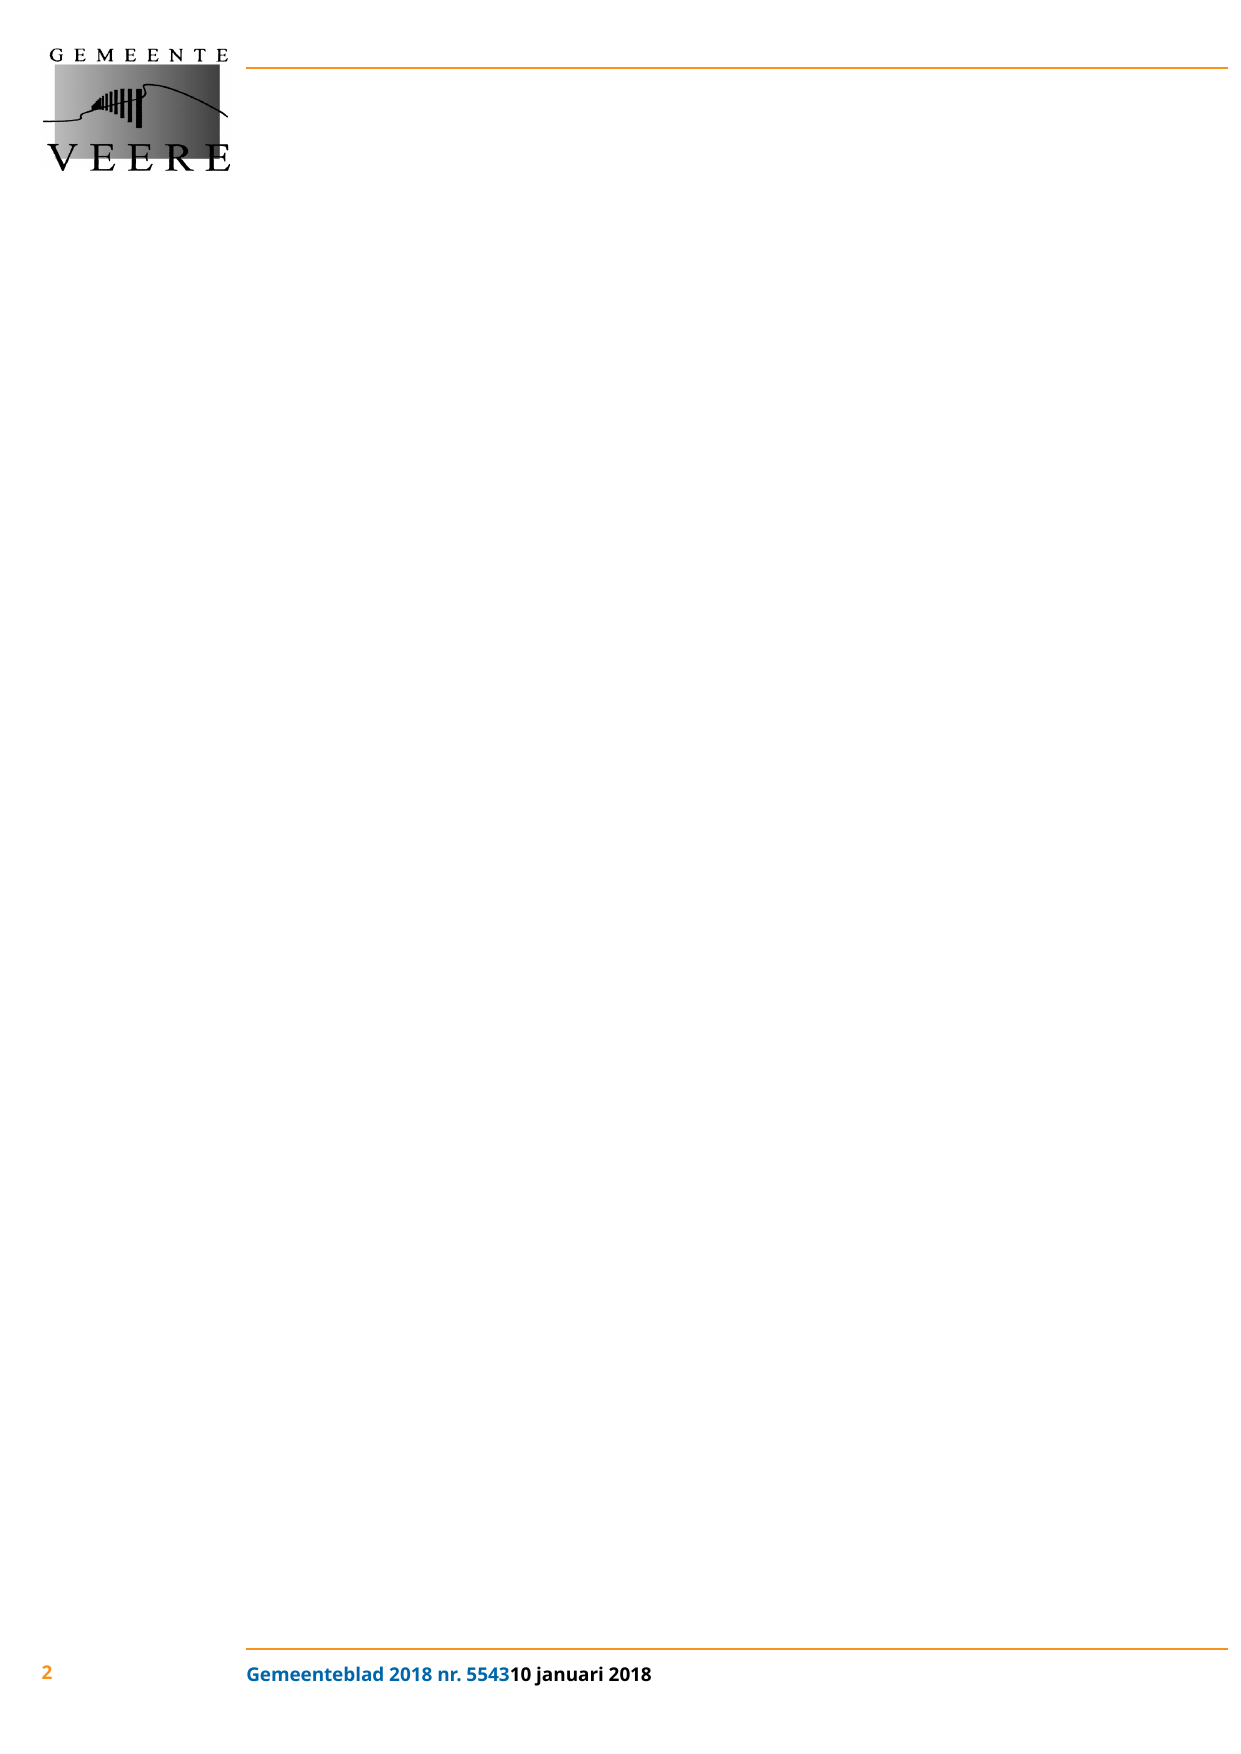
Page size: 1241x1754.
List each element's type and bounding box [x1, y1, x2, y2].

picture [41, 47, 231, 172]
